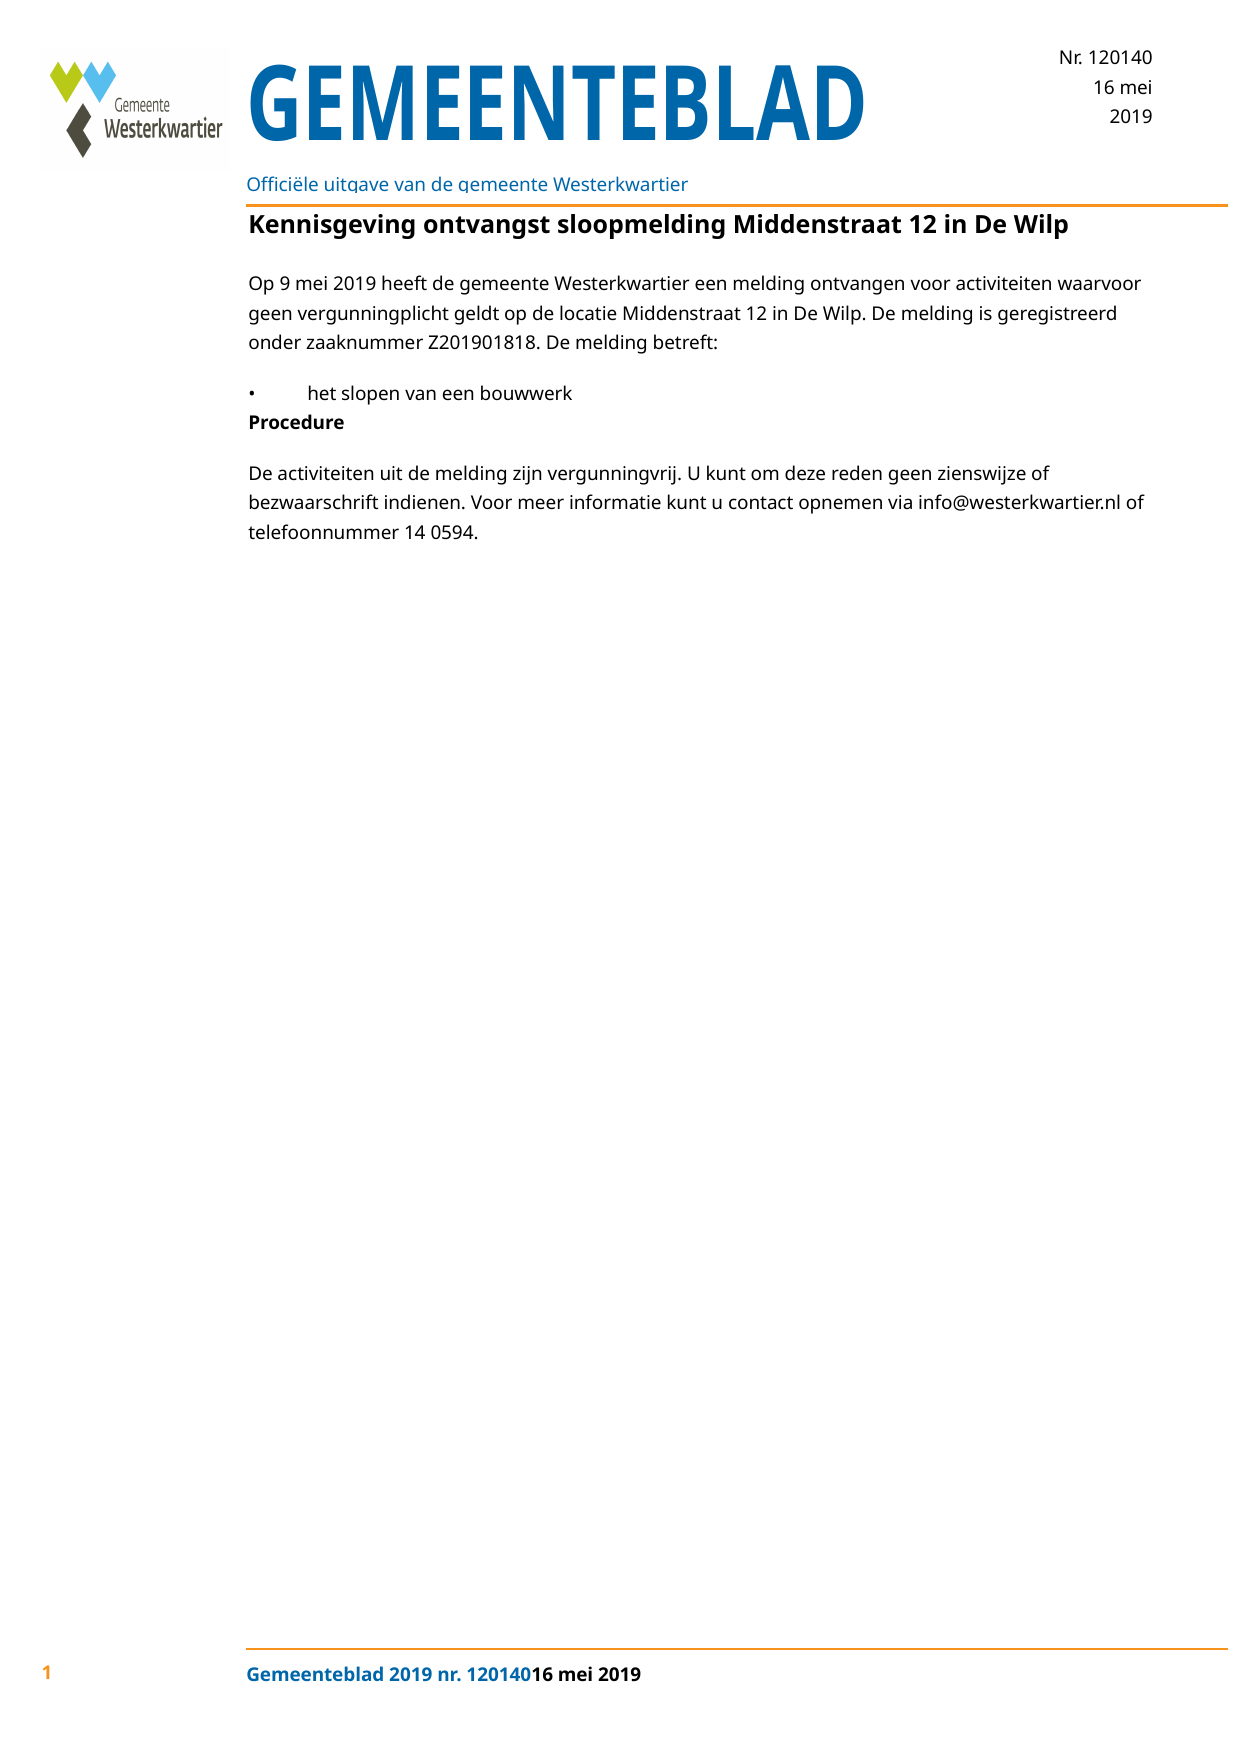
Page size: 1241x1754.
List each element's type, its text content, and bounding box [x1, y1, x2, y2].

text De activiteiten uit de melding zijn vergunningvrij. U kunt om deze reden geen zienswijze of bezwaarschrift indienen. Voor meer informatie kunt u contact opnemen via info@westerkwartier.nl of telefoonnummer 14 0594. [248, 460, 1152, 545]
text Kennisgeving ontvangst sloopmelding Middenstraat 12 in De Wilp [248, 207, 1152, 241]
list het slopen van een bouwwerk [248, 380, 1152, 406]
picture [41, 47, 231, 172]
text Op 9 mei 2019 heeft de gemeente Westerkwartier een melding ontvangen voor activiteiten waarvoor geen vergunningplicht geldt op de locatie Middenstraat 12 in De Wilp. De melding is geregistreerd onder zaaknummer Z201901818. De melding betreft: [248, 270, 1152, 355]
text Procedure [248, 409, 1152, 435]
